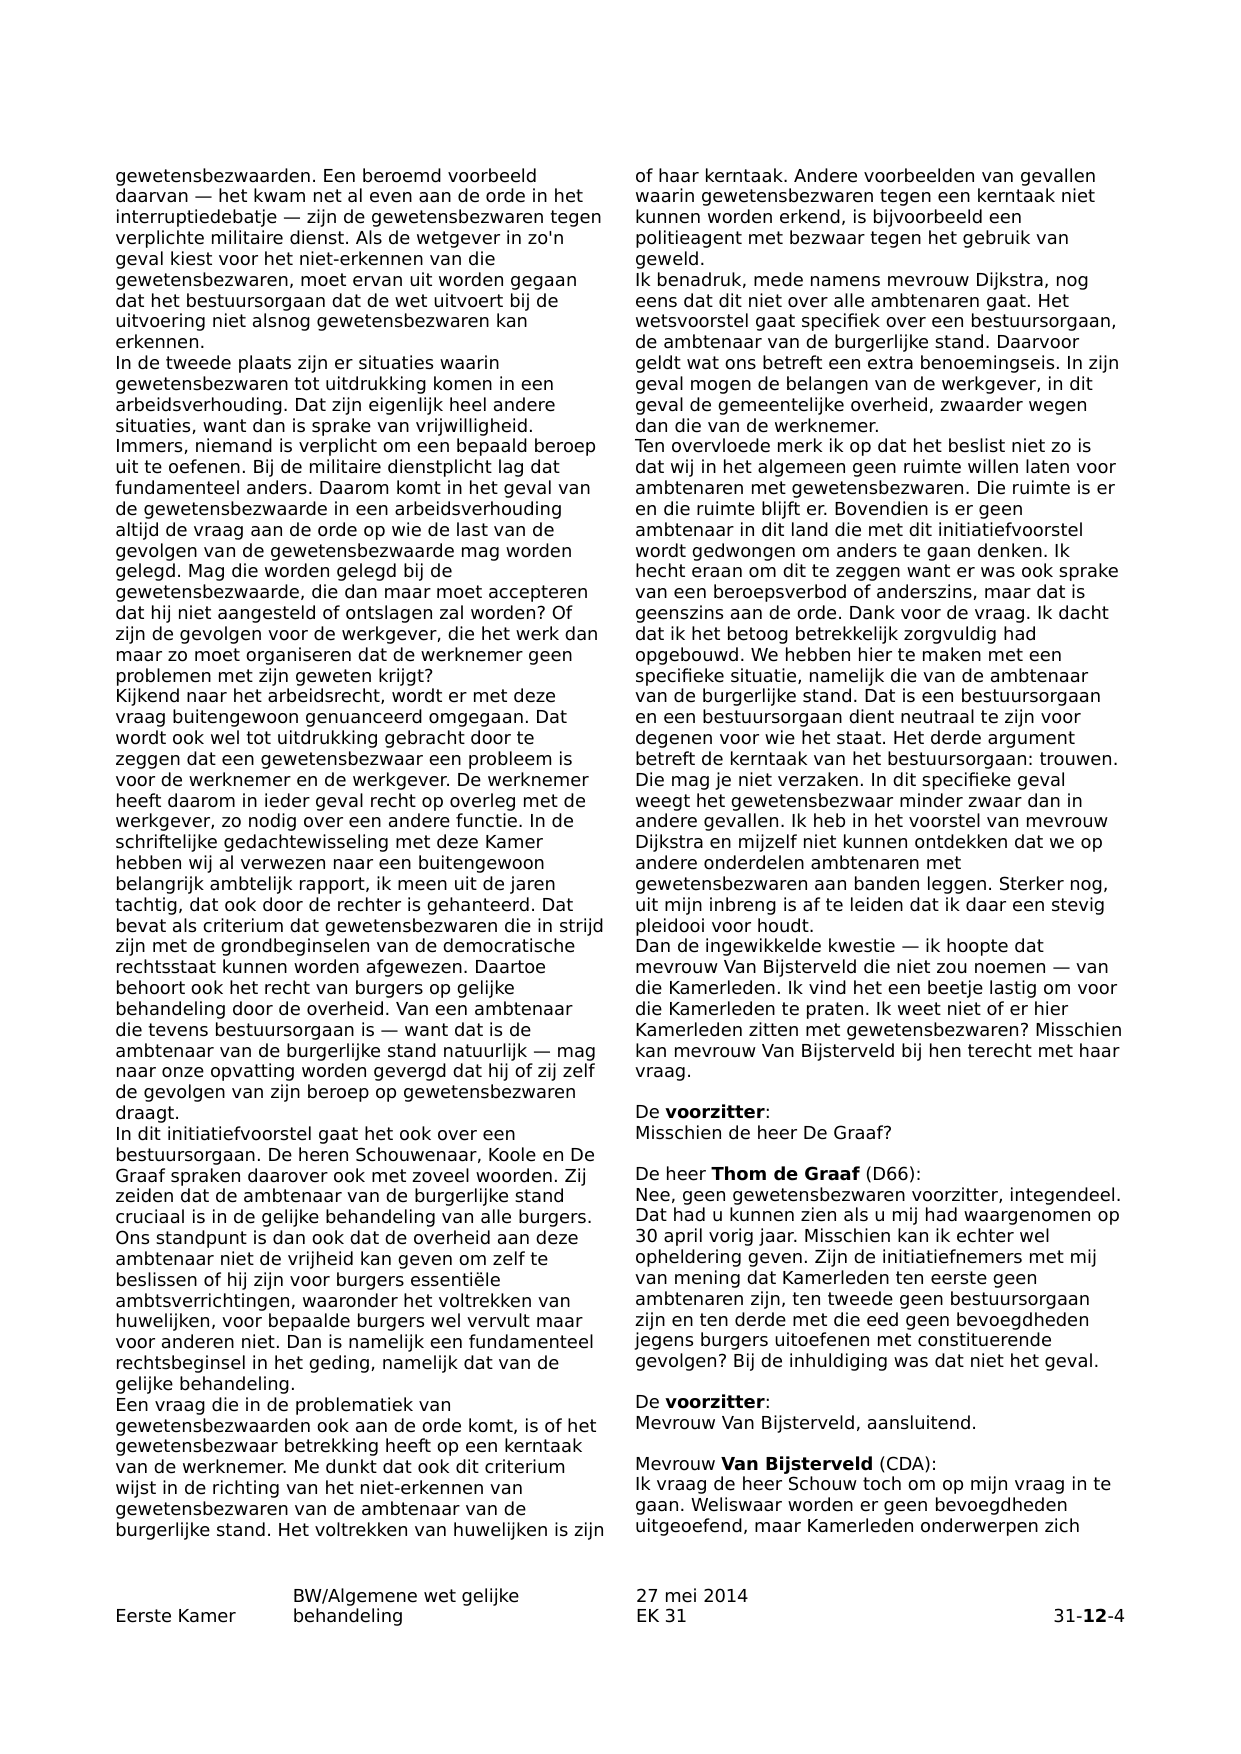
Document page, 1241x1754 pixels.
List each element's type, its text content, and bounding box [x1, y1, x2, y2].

text Een vraag die in de problematiek van gewetensbezwaarden ook aan de orde komt, is of het gewetensbezwaar betrekking heeft op een kerntaak van de werknemer. Me dunkt dat ook dit criterium wijst in de richting van het niet-erkennen van gewetensbezwaren van de ambtenaar van de burgerlijke stand. Het voltrekken van huwelijken is zijn [115, 1394, 605, 1540]
text of haar kerntaak. Andere voorbeelden van gevallen waarin gewetensbezwaren tegen een kerntaak niet kunnen worden erkend, is bijvoorbeeld een politieagent met bezwaar tegen het gebruik van geweld. [635, 165, 1125, 269]
text In de tweede plaats zijn er situaties waarin gewetensbezwaren tot uitdrukking komen in een arbeidsverhouding. Dat zijn eigenlijk heel andere situaties, want dan is sprake van vrijwilligheid. Immers, niemand is verplicht om een bepaald beroep uit te oefenen. Bij de militaire dienstplicht lag dat fundamenteel anders. Daarom komt in het geval van de gewetensbezwaarde in een arbeidsverhouding altijd de vraag aan de orde op wie de last van de gevolgen van de gewetensbezwaarde mag worden gelegd. Mag die worden gelegd bij de gewetensbezwaarde, die dan maar moet accepteren dat hij niet aangesteld of ontslagen zal worden? Of zijn de gevolgen voor de werkgever, die het werk dan maar zo moet organiseren dat de werknemer geen problemen met zijn geweten krijgt? [115, 353, 605, 686]
text De heer Thom de Graaf (D66): [635, 1163, 1125, 1184]
text gewetensbezwaarden. Een beroemd voorbeeld daarvan — het kwam net al even aan de orde in het interruptiedebatje — zijn de gewetensbezwaren tegen verplichte militaire dienst. Als de wetgever in zo'n geval kiest voor het niet-erkennen van die gewetensbezwaren, moet ervan uit worden gegaan dat het bestuursorgaan dat de wet uitvoert bij de uitvoering niet alsnog gewetensbezwaren kan erkennen. [115, 165, 605, 353]
text Dan de ingewikkelde kwestie — ik hoopte dat mevrouw Van Bijsterveld die niet zou noemen — van die Kamerleden. Ik vind het een beetje lastig om voor die Kamerleden te praten. Ik weet niet of er hier Kamerleden zitten met gewetensbezwaren? Misschien kan mevrouw Van Bijsterveld bij hen terecht met haar vraag. [635, 936, 1125, 1082]
text In dit initiatiefvoorstel gaat het ook over een bestuursorgaan. De heren Schouwenaar, Koole en De Graaf spraken daarover ook met zoveel woorden. Zij zeiden dat de ambtenaar van de burgerlijke stand cruciaal is in de gelijke behandeling van alle burgers. Ons standpunt is dan ook dat de overheid aan deze ambtenaar niet de vrijheid kan geven om zelf te beslissen of hij zijn voor burgers essentiële ambtsverrichtingen, waaronder het voltrekken van huwelijken, voor bepaalde burgers wel vervult maar voor anderen niet. Dan is namelijk een fundamenteel rechtsbeginsel in het geding, namelijk dat van de gelijke behandeling. [115, 1124, 605, 1394]
text Nee, geen gewetensbezwaren voorzitter, integendeel. Dat had u kunnen zien als u mij had waargenomen op 30 april vorig jaar. Misschien kan ik echter wel opheldering geven. Zijn de initiatiefnemers met mij van mening dat Kamerleden ten eerste geen ambtenaren zijn, ten tweede geen bestuursorgaan zijn en ten derde met die eed geen bevoegdheden jegens burgers uitoefenen met constituerende gevolgen? Bij de inhuldiging was dat niet het geval. [635, 1184, 1125, 1372]
text Mevrouw Van Bijsterveld (CDA): [635, 1453, 1125, 1474]
text De voorzitter: [635, 1102, 1125, 1123]
text Ten overvloede merk ik op dat het beslist niet zo is dat wij in het algemeen geen ruimte willen laten voor ambtenaren met gewetensbezwaren. Die ruimte is er en die ruimte blijft er. Bovendien is er geen ambtenaar in dit land die met dit initiatiefvoorstel wordt gedwongen om anders te gaan denken. Ik hecht eraan om dit te zeggen want er was ook sprake van een beroepsverbod of anderszins, maar dat is geenszins aan de orde. Dank voor de vraag. Ik dacht dat ik het betoog betrekkelijk zorgvuldig had opgebouwd. We hebben hier te maken met een specifieke situatie, namelijk die van de ambtenaar van de burgerlijke stand. Dat is een bestuursorgaan en een bestuursorgaan dient neutraal te zijn voor degenen voor wie het staat. Het derde argument betreft de kerntaak van het bestuursorgaan: trouwen. Die mag je niet verzaken. In dit specifieke geval weegt het gewetensbezwaar minder zwaar dan in andere gevallen. Ik heb in het voorstel van mevrouw Dijkstra en mijzelf niet kunnen ontdekken dat we op andere onderdelen ambtenaren met gewetensbezwaren aan banden leggen. Sterker nog, uit mijn inbreng is af te leiden dat ik daar een stevig pleidooi voor houdt. [635, 436, 1125, 936]
text De voorzitter: [635, 1392, 1125, 1412]
text Ik vraag de heer Schouw toch om op mijn vraag in te gaan. Weliswaar worden er geen bevoegdheden uitgeoefend, maar Kamerleden onderwerpen zich [635, 1474, 1125, 1537]
text Ik benadruk, mede namens mevrouw Dijkstra, nog eens dat dit niet over alle ambtenaren gaat. Het wetsvoorstel gaat specifiek over een bestuursorgaan, de ambtenaar van de burgerlijke stand. Daarvoor geldt wat ons betreft een extra benoemingseis. In zijn geval mogen de belangen van de werkgever, in dit geval de gemeentelijke overheid, zwaarder wegen dan die van de werknemer. [635, 269, 1125, 436]
text Misschien de heer De Graaf? [635, 1123, 1125, 1143]
text Mevrouw Van Bijsterveld, aansluitend. [635, 1412, 1125, 1433]
text Kijkend naar het arbeidsrecht, wordt er met deze vraag buitengewoon genuanceerd omgegaan. Dat wordt ook wel tot uitdrukking gebracht door te zeggen dat een gewetensbezwaar een probleem is voor de werknemer en de werkgever. De werknemer heeft daarom in ieder geval recht op overleg met de werkgever, zo nodig over een andere functie. In de schriftelijke gedachtewisseling met deze Kamer hebben wij al verwezen naar een buitengewoon belangrijk ambtelijk rapport, ik meen uit de jaren tachtig, dat ook door de rechter is gehanteerd. Dat bevat als criterium dat gewetensbezwaren die in strijd zijn met de grondbeginselen van de democratische rechtsstaat kunnen worden afgewezen. Daartoe behoort ook het recht van burgers op gelijke behandeling door de overheid. Van een ambtenaar die tevens bestuursorgaan is — want dat is de ambtenaar van de burgerlijke stand natuurlijk — mag naar onze opvatting worden gevergd dat hij of zij zelf de gevolgen van zijn beroep op gewetensbezwaren draagt. [115, 686, 605, 1124]
